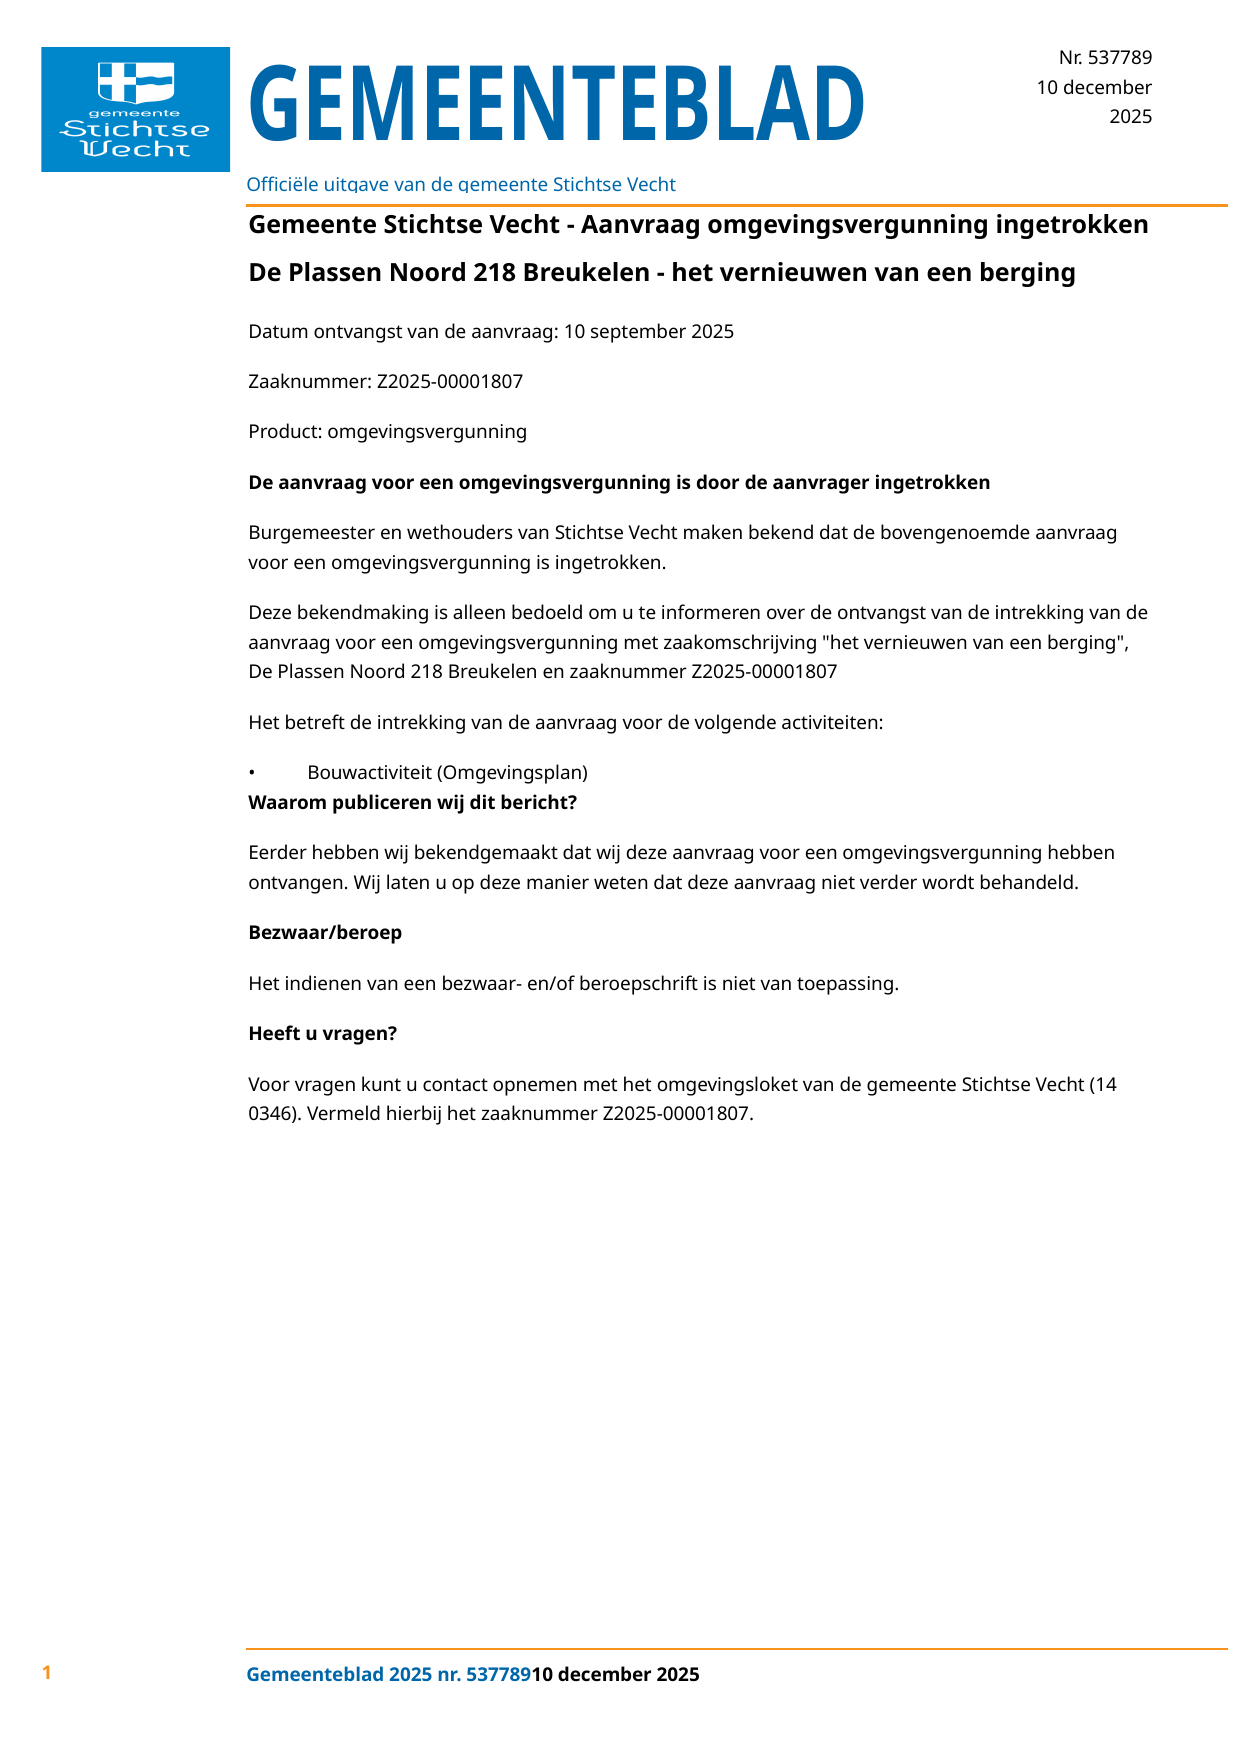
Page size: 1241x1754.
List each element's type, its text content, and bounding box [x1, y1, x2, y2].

text Burgemeester en wethouders van Stichtse Vecht maken bekend dat de bovengenoemde aanvraag voor een omgevingsvergunning is ingetrokken. [248, 519, 1152, 575]
text Eerder hebben wij bekendgemaakt dat wij deze aanvraag voor een omgevingsvergunning hebben ontvangen. Wij laten u op deze manier weten dat deze aanvraag niet verder wordt behandeld. [248, 839, 1152, 895]
picture [99, 63, 135, 101]
list Bouwactiviteit (Omgevingsplan) [248, 759, 1152, 785]
picture [137, 63, 174, 103]
text Product: omgevingsvergunning [248, 419, 1152, 444]
text Gemeente Stichtse Vecht - Aanvraag omgevingsvergunning ingetrokken De Plassen Noord 218 Breukelen - het vernieuwen van een berging [248, 207, 1152, 288]
text Zaaknummer: Z2025-00001807 [248, 368, 1152, 394]
text Bezwaar/beroep [248, 919, 1152, 945]
text Datum ontvangst van de aanvraag: 10 september 2025 [248, 318, 1152, 344]
text Het betreft de intrekking van de aanvraag voor de volgende activiteiten: [248, 709, 1152, 735]
text Voor vragen kunt u contact opnemen met het omgevingsloket van de gemeente Stichtse Vecht (14 0346). Vermeld hierbij het zaaknummer Z2025-00001807. [248, 1071, 1152, 1126]
text Deze bekendmaking is alleen bedoeld om u te informeren over de ontvangst van de intrekking van de aanvraag voor een omgevingsvergunning met zaakomschrijving "het vernieuwen van een berging", De Plassen Noord 218 Breukelen en zaaknummer Z2025-00001807 [248, 599, 1152, 684]
text Waarom publiceren wij dit bericht? [248, 789, 1152, 815]
text De aanvraag voor een omgevingsvergunning is door de aanvrager ingetrokken [248, 469, 1152, 495]
text Heeft u vragen? [248, 1020, 1152, 1046]
text Het indienen van een bezwaar- en/of beroepschrift is niet van toepassing. [248, 970, 1152, 996]
